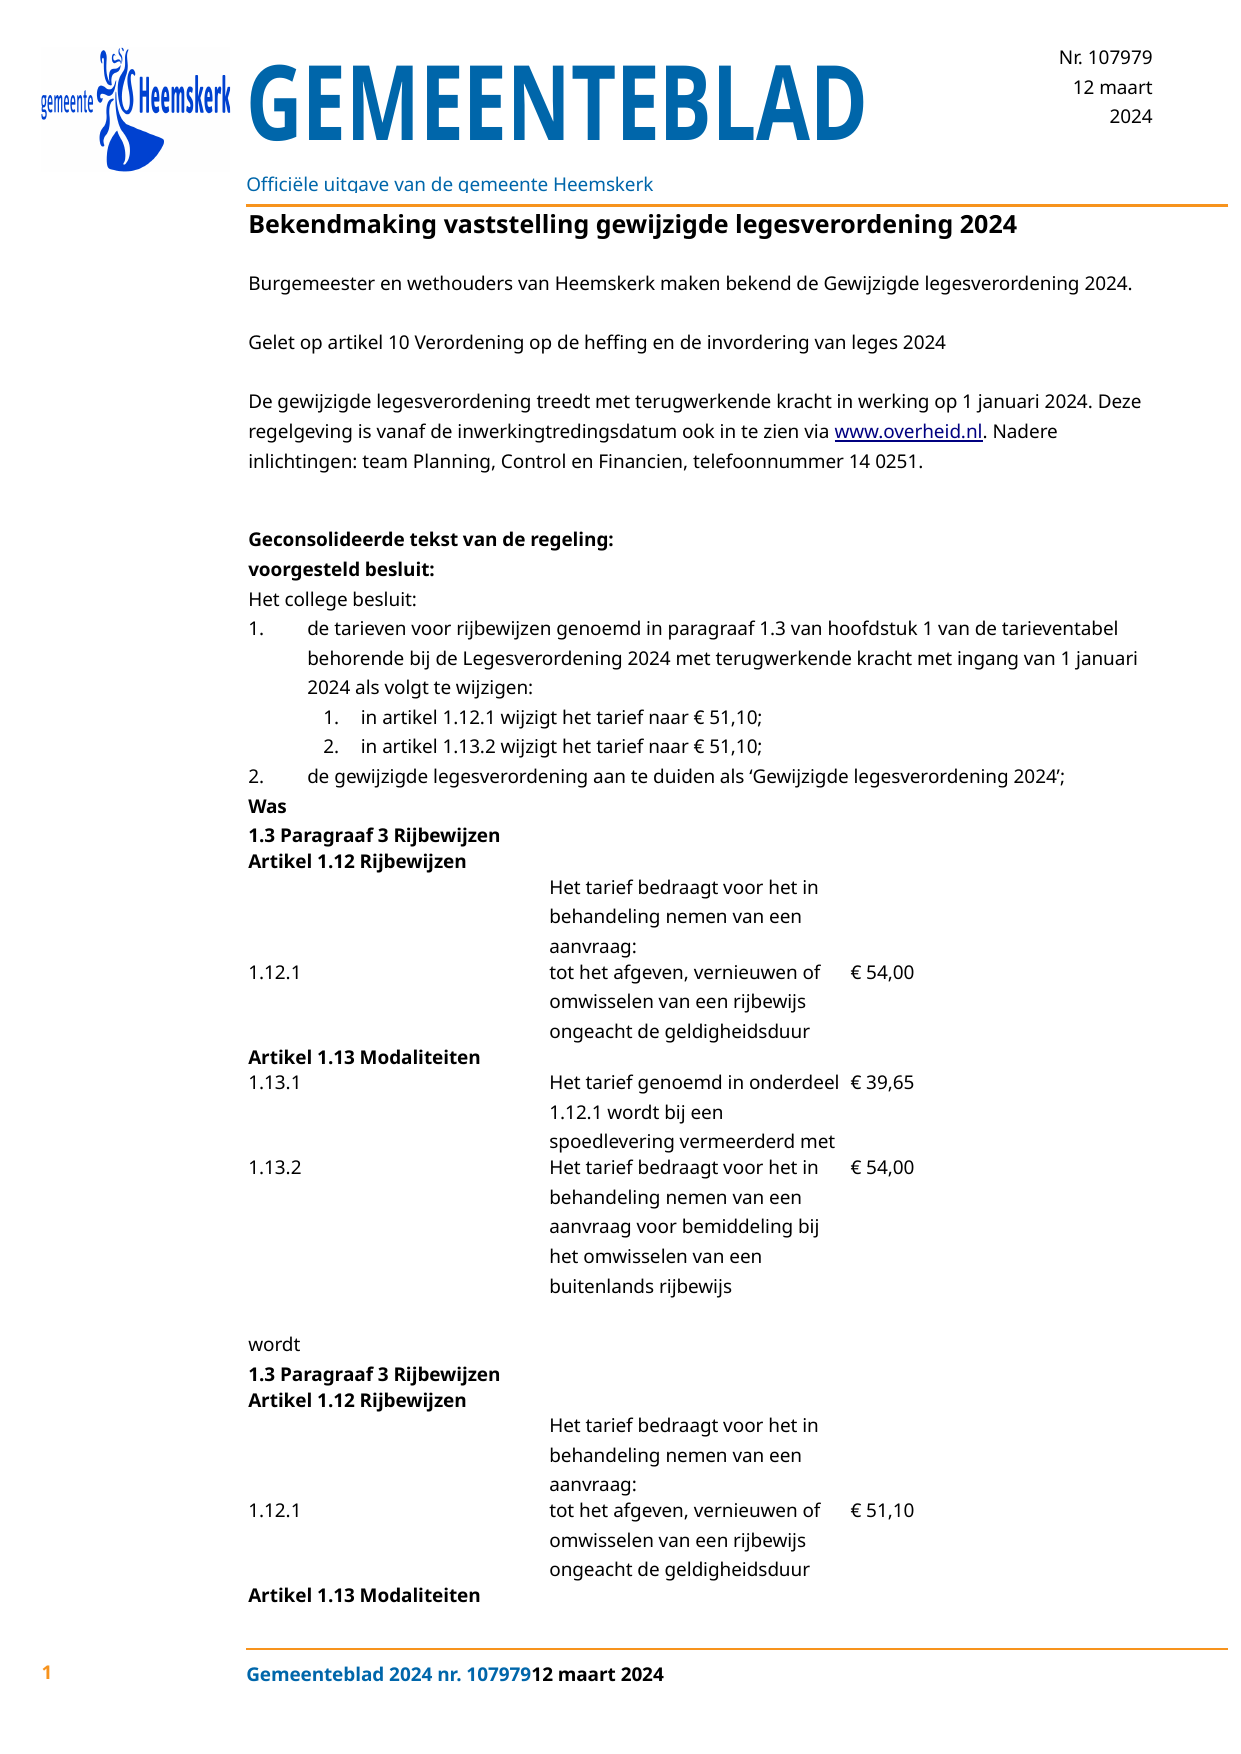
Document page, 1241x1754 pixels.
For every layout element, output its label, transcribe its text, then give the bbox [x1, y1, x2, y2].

table_cell 1.12.1 [248, 959, 549, 1044]
list in artikel 1.12.1 wijzigt het tarief naar € 51,10; [323, 704, 1152, 730]
table_cell € 51,10 [850, 1498, 1152, 1582]
picture [41, 47, 231, 172]
table_cell Artikel 1.12 Rijbewijzen [248, 1387, 1152, 1412]
table_cell Artikel 1.13 Modaliteiten [248, 1582, 1152, 1608]
table_cell Het tarief bedraagt voor het in behandeling nemen van een aanvraag voor bemiddeling bij het omwisselen van een buitenlands rijbewijs [549, 1155, 850, 1298]
table_cell Artikel 1.13 Modaliteiten [248, 1044, 1152, 1069]
table_cell Artikel 1.12 Rijbewijzen [248, 848, 1152, 874]
text Bekendmaking vaststelling gewijzigde legesverordening 2024 [248, 207, 1152, 241]
table_cell € 54,00 [850, 959, 1152, 1044]
text De gewijzigde legesverordening treedt met terugwerkende kracht in werking op 1 januari 2024. Deze regelgeving is vanaf de inwerkingtredingsdatum ook in te zien via www.overheid.nl. Nadere inlichtingen: team Planning, Control en Financien, telefoonnummer 14 0251. [248, 389, 1152, 473]
table_cell Het tarief genoemd in onderdeel 1.12.1 wordt bij een spoedlevering vermeerderd met [549, 1070, 850, 1154]
table_cell [850, 874, 1152, 959]
table_cell tot het afgeven, vernieuwen of omwisselen van een rijbewijs ongeacht de geldigheidsduur [549, 959, 850, 1044]
table_cell [850, 1413, 1152, 1497]
table_cell 1.12.1 [248, 1498, 549, 1582]
table_cell Het tarief bedraagt voor het in behandeling nemen van een aanvraag: [549, 1413, 850, 1497]
table_header 1.3 Paragraaf 3 Rijbewijzen [248, 823, 1152, 848]
table_cell [248, 1413, 549, 1497]
text Geconsolideerde tekst van de regeling: [248, 527, 1152, 552]
text Gelet op artikel 10 Verordening op de heffing en de invordering van leges 2024 [248, 329, 1152, 355]
table_cell € 54,00 [850, 1155, 1152, 1298]
table_cell 1.13.2 [248, 1155, 549, 1298]
text Burgemeester en wethouders van Heemskerk maken bekend de Gewijzigde legesverordening 2024. [248, 270, 1152, 296]
table_header 1.3 Paragraaf 3 Rijbewijzen [248, 1361, 1152, 1387]
table_cell € 39,65 [850, 1070, 1152, 1154]
list de gewijzigde legesverordening aan te duiden als ‘Gewijzigde legesverordening 2024’; [248, 763, 1152, 789]
list in artikel 1.13.2 wijzigt het tarief naar € 51,10; [323, 734, 1152, 759]
table_cell [248, 874, 549, 959]
table_cell tot het afgeven, vernieuwen of omwisselen van een rijbewijs ongeacht de geldigheidsduur [549, 1498, 850, 1582]
text voorgesteld besluit: [248, 556, 1152, 582]
text Het college besluit: [248, 586, 1152, 612]
table_cell 1.13.1 [248, 1070, 549, 1154]
list de tarieven voor rijbewijzen genoemd in paragraaf 1.3 van hoofdstuk 1 van de tarieventabel behorende bij de Legesverordening 2024 met terugwerkende kracht met ingang van 1 januari 2024 als volgt te wijzigen: [248, 615, 1152, 700]
text Was [248, 793, 1152, 819]
table_cell Het tarief bedraagt voor het in behandeling nemen van een aanvraag: [549, 874, 850, 959]
text wordt [248, 1331, 1152, 1357]
